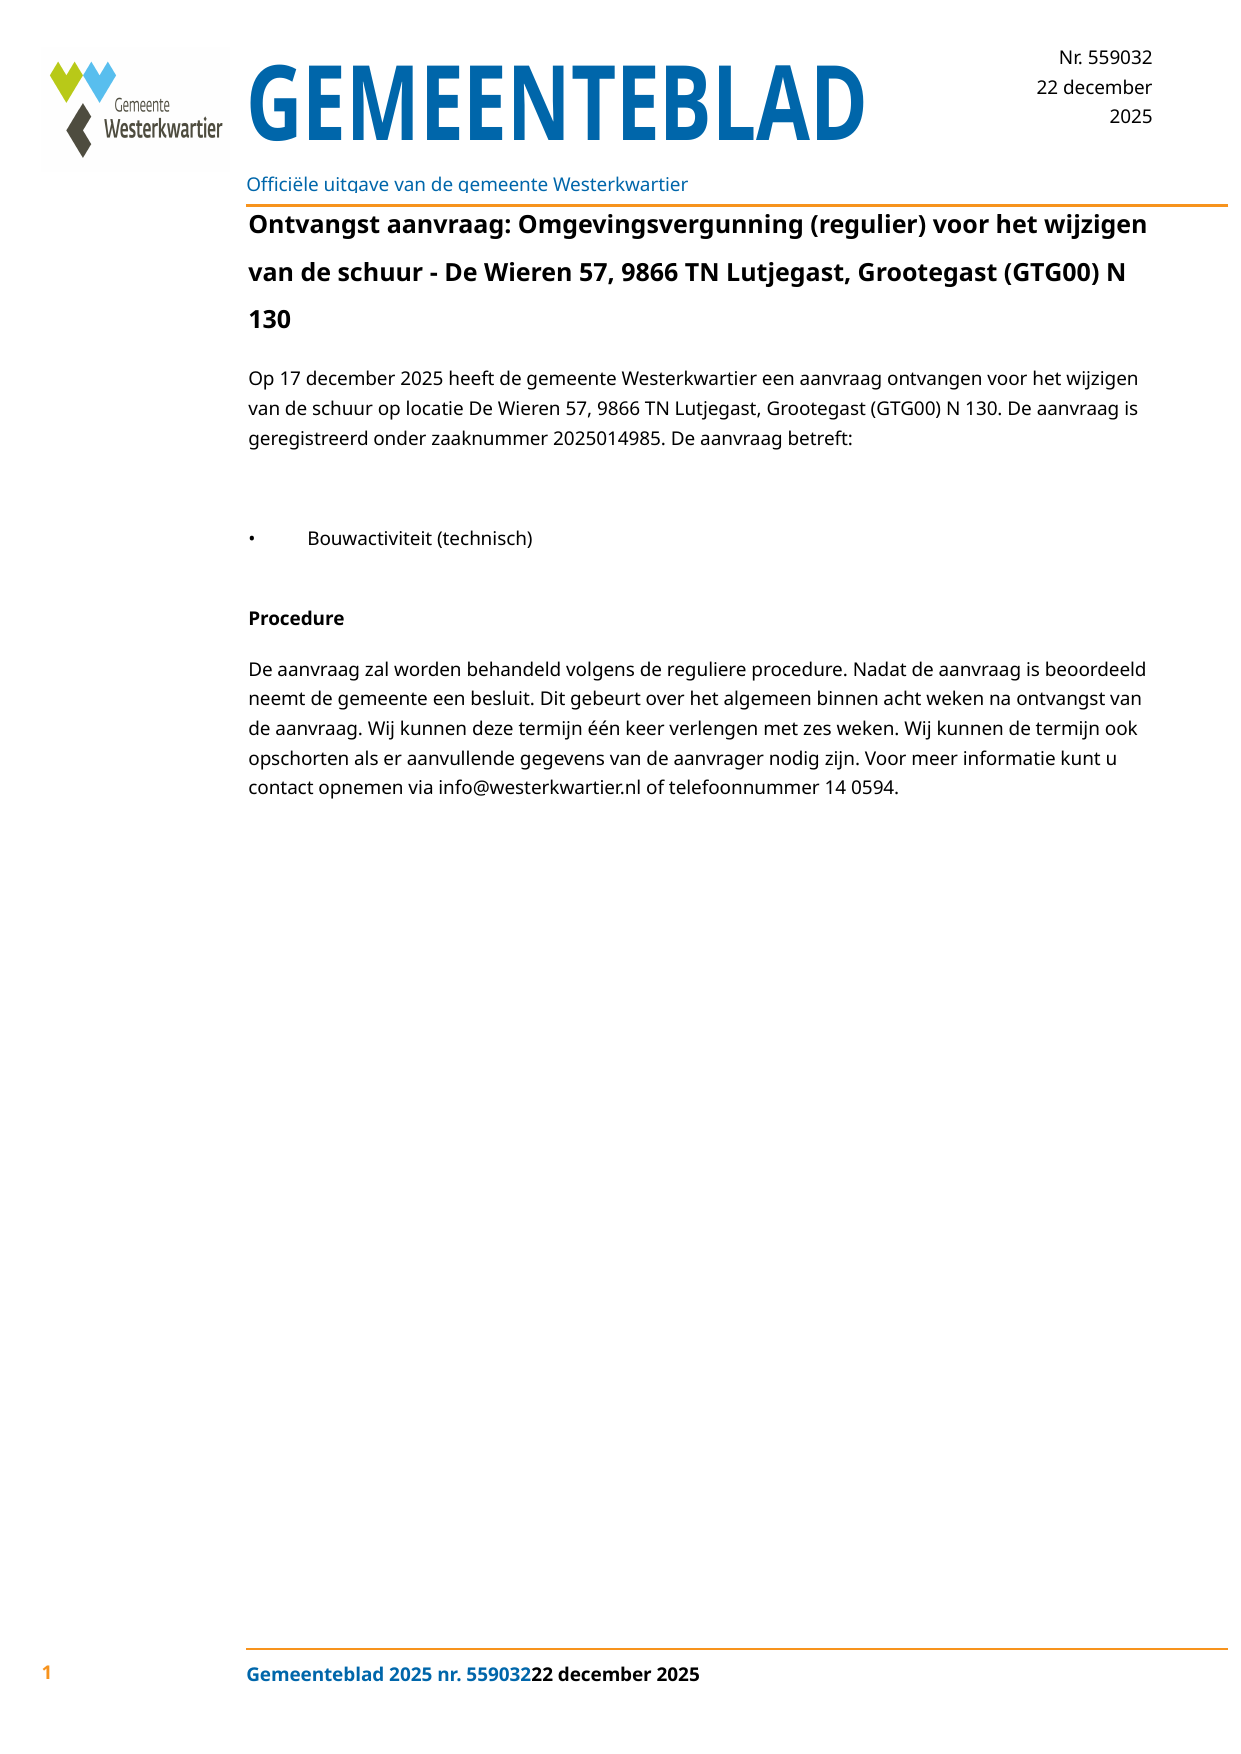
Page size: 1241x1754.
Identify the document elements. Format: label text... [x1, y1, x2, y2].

text Procedure [248, 606, 1152, 631]
text De aanvraag zal worden behandeld volgens de reguliere procedure. Nadat de aanvraag is beoordeeld neemt de gemeente een besluit. Dit gebeurt over het algemeen binnen acht weken na ontvangst van de aanvraag. Wij kunnen deze termijn één keer verlengen met zes weken. Wij kunnen de termijn ook opschorten als er aanvullende gegevens van de aanvrager nodig zijn. Voor meer informatie kunt u contact opnemen via info@westerkwartier.nl of telefoonnummer 14 0594. [248, 656, 1152, 800]
picture [41, 47, 231, 172]
text Op 17 december 2025 heeft de gemeente Westerkwartier een aanvraag ontvangen voor het wijzigen van de schuur op locatie De Wieren 57, 9866 TN Lutjegast, Grootegast (GTG00) N 130. De aanvraag is geregistreerd onder zaaknummer 2025014985. De aanvraag betreft: [248, 366, 1152, 450]
list Bouwactiviteit (technisch) [248, 526, 1152, 551]
text Ontvangst aanvraag: Omgevingsvergunning (regulier) voor het wijzigen van de schuur - De Wieren 57, 9866 TN Lutjegast, Grootegast (GTG00) N 130 [248, 207, 1152, 336]
